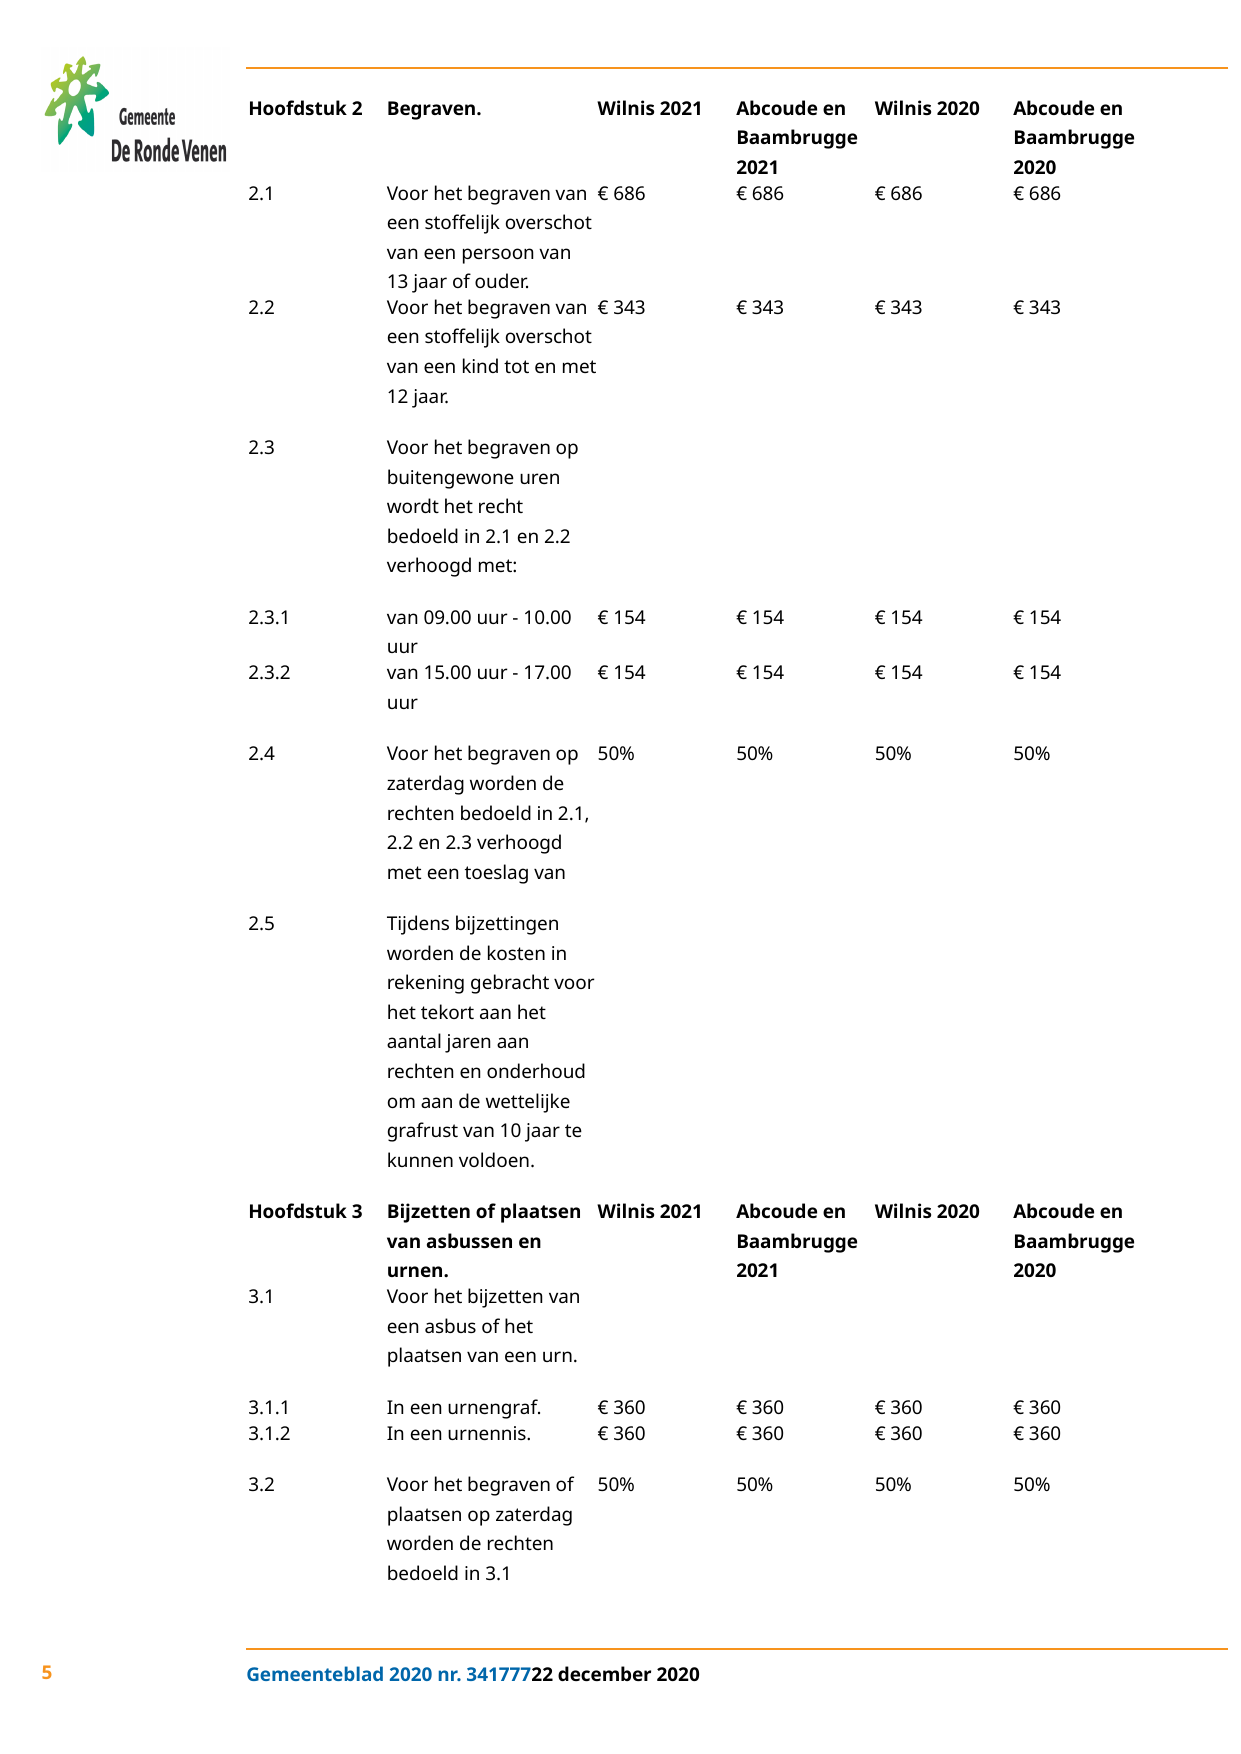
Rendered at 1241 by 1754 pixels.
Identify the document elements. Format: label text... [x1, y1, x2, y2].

table_cell [387, 1173, 597, 1198]
table_cell [598, 409, 736, 434]
table_cell Wilnis 2020 [875, 95, 1013, 180]
table_cell Hoofdstuk 2 [248, 95, 387, 180]
table_cell [736, 579, 874, 604]
table_cell € 154 [598, 604, 736, 659]
table_cell 50% [736, 1471, 874, 1586]
table_cell [875, 579, 1013, 604]
table_cell In een urnengraf. [387, 1394, 597, 1420]
table_cell 2.1 [248, 180, 387, 294]
table_cell [598, 885, 736, 910]
table_cell Abcoude en Baambrugge 2020 [1013, 95, 1152, 180]
table_cell 3.1.1 [248, 1394, 387, 1420]
table_cell € 343 [598, 294, 736, 409]
table_cell [248, 579, 387, 604]
table_cell Bijzetten of plaatsen van asbussen en urnen. [387, 1199, 597, 1283]
table_cell 2.3 [248, 434, 387, 578]
table_cell [1013, 409, 1152, 434]
table_cell € 686 [736, 180, 874, 294]
table_cell [598, 1283, 736, 1368]
table_cell € 343 [736, 294, 874, 409]
table_cell 3.1 [248, 1283, 387, 1368]
table_cell € 154 [598, 660, 736, 715]
table_cell 2.3.1 [248, 604, 387, 659]
table_cell € 343 [1013, 294, 1152, 409]
table_cell € 154 [875, 660, 1013, 715]
table_cell [875, 1173, 1013, 1198]
table_cell [875, 910, 1013, 1173]
table_cell [736, 1283, 874, 1368]
table_cell [875, 409, 1013, 434]
table_cell [387, 579, 597, 604]
table_cell [736, 1368, 874, 1394]
table_cell € 154 [875, 604, 1013, 659]
table_cell 50% [598, 741, 736, 884]
table_cell € 360 [736, 1420, 874, 1445]
table_cell 3.1.2 [248, 1420, 387, 1445]
table_cell € 154 [736, 604, 874, 659]
table_cell van 09.00 uur - 10.00 uur [387, 604, 597, 659]
table_cell [1013, 1445, 1152, 1471]
table_cell 50% [736, 741, 874, 884]
table_cell [248, 1368, 387, 1394]
table_cell [736, 715, 874, 741]
table_cell € 343 [875, 294, 1013, 409]
table_cell [1013, 1368, 1152, 1394]
table_cell [598, 715, 736, 741]
table_cell [875, 1445, 1013, 1471]
table_cell [736, 1445, 874, 1471]
table_cell 50% [1013, 1471, 1152, 1586]
table_cell Voor het begraven van een stoffelijk overschot van een kind tot en met 12 jaar. [387, 294, 597, 409]
table_cell 50% [598, 1471, 736, 1586]
table_cell [598, 1445, 736, 1471]
table_cell 2.5 [248, 910, 387, 1173]
table_cell € 360 [736, 1394, 874, 1420]
table_cell [736, 1173, 874, 1198]
table_cell [1013, 434, 1152, 578]
table_cell Tijdens bijzettingen worden de kosten in rekening gebracht voor het tekort aan het aantal jaren aan rechten en onderhoud om aan de wettelijke grafrust van 10 jaar te kunnen voldoen. [387, 910, 597, 1173]
table_cell Wilnis 2021 [598, 95, 736, 180]
table_cell Voor het bijzetten van een asbus of het plaatsen van een urn. [387, 1283, 597, 1368]
table_cell Abcoude en Baambrugge 2021 [736, 1199, 874, 1283]
table_cell [248, 409, 387, 434]
table_cell [1013, 1173, 1152, 1198]
table_cell [598, 1173, 736, 1198]
table_cell € 360 [598, 1420, 736, 1445]
table_cell In een urnennis. [387, 1420, 597, 1445]
table_cell € 360 [598, 1394, 736, 1420]
table_cell [248, 715, 387, 741]
table_cell [387, 1368, 597, 1394]
table_cell Begraven. [387, 95, 597, 180]
table_cell 2.3.2 [248, 660, 387, 715]
table_cell Abcoude en Baambrugge 2021 [736, 95, 874, 180]
table_cell [736, 910, 874, 1173]
table_cell 50% [875, 741, 1013, 884]
table_cell Wilnis 2021 [598, 1199, 736, 1283]
table_cell [1013, 715, 1152, 741]
table_cell € 154 [736, 660, 874, 715]
table_cell [875, 1283, 1013, 1368]
table_cell [875, 1368, 1013, 1394]
table_cell [1013, 910, 1152, 1173]
table_cell € 686 [875, 180, 1013, 294]
table_cell Abcoude en Baambrugge 2020 [1013, 1199, 1152, 1283]
table_cell Voor het begraven van een stoffelijk overschot van een persoon van 13 jaar of ouder. [387, 180, 597, 294]
table_cell [248, 885, 387, 910]
table_cell 2.4 [248, 741, 387, 884]
table_cell [875, 715, 1013, 741]
table_cell Hoofdstuk 3 [248, 1199, 387, 1283]
table_cell € 686 [1013, 180, 1152, 294]
table_cell Voor het begraven op zaterdag worden de rechten bedoeld in 2.1, 2.2 en 2.3 verhoogd met een toeslag van [387, 741, 597, 884]
table_cell [598, 1368, 736, 1394]
picture [41, 47, 231, 172]
table_cell [387, 885, 597, 910]
table_cell € 154 [1013, 660, 1152, 715]
table_cell Wilnis 2020 [875, 1199, 1013, 1283]
table_cell [1013, 885, 1152, 910]
table_cell € 154 [1013, 604, 1152, 659]
table_cell 3.2 [248, 1471, 387, 1586]
table_cell [736, 409, 874, 434]
table_cell [387, 1445, 597, 1471]
table_cell € 686 [598, 180, 736, 294]
table_cell [387, 715, 597, 741]
table_cell Voor het begraven of plaatsen op zaterdag worden de rechten bedoeld in 3.1 [387, 1471, 597, 1586]
table_cell [736, 434, 874, 578]
table_cell € 360 [875, 1394, 1013, 1420]
table_cell [598, 579, 736, 604]
table_cell [598, 910, 736, 1173]
table_cell van 15.00 uur - 17.00 uur [387, 660, 597, 715]
table_cell [387, 409, 597, 434]
table_cell [248, 1173, 387, 1198]
table_cell [875, 885, 1013, 910]
table_cell [1013, 1283, 1152, 1368]
table_cell 50% [875, 1471, 1013, 1586]
table_cell Voor het begraven op buitengewone uren wordt het recht bedoeld in 2.1 en 2.2 verhoogd met: [387, 434, 597, 578]
table_cell [248, 1445, 387, 1471]
table_cell 2.2 [248, 294, 387, 409]
table_cell € 360 [875, 1420, 1013, 1445]
table_cell € 360 [1013, 1394, 1152, 1420]
table_cell € 360 [1013, 1420, 1152, 1445]
table_cell [598, 434, 736, 578]
table_cell [736, 885, 874, 910]
table_cell [875, 434, 1013, 578]
table_cell 50% [1013, 741, 1152, 884]
table_cell [1013, 579, 1152, 604]
